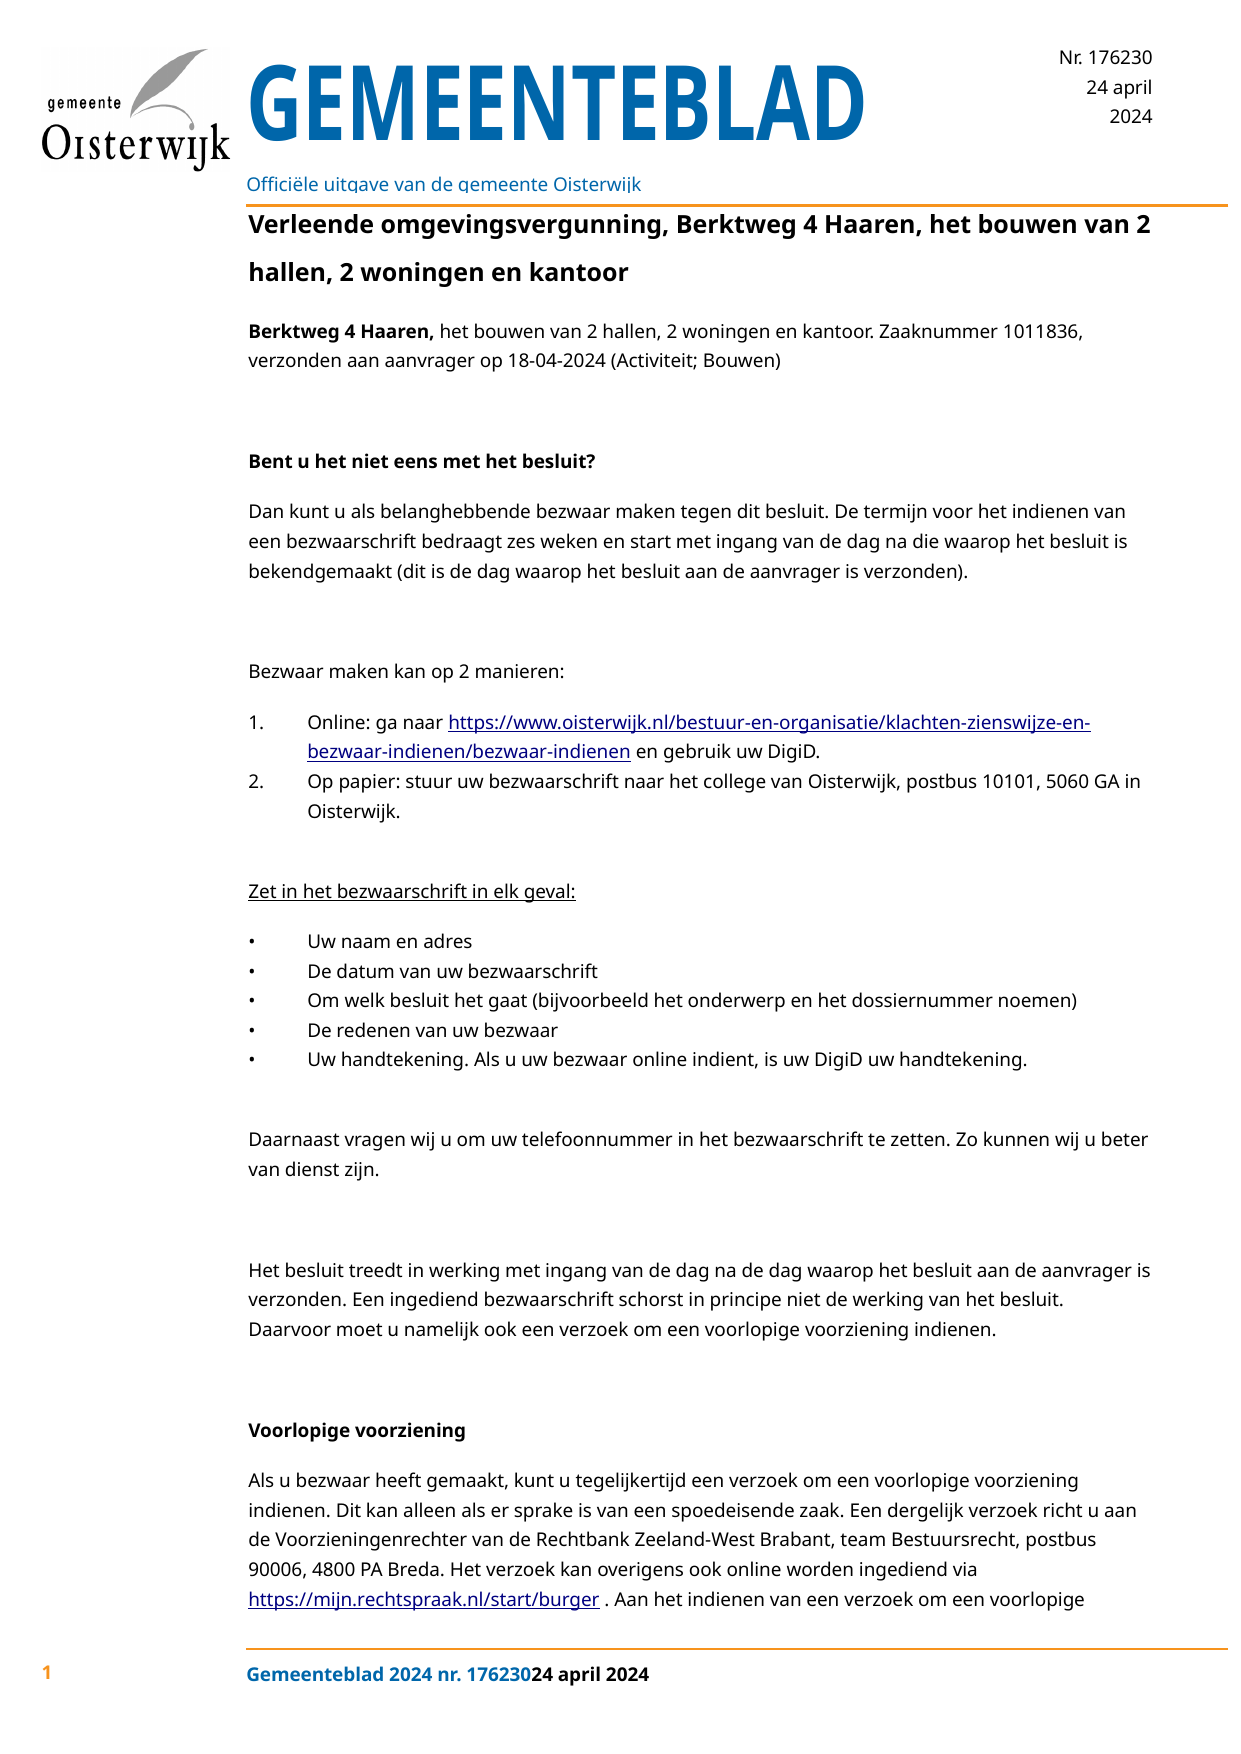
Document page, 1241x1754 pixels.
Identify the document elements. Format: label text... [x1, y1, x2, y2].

text Het besluit treedt in werking met ingang van de dag na de dag waarop het besluit aan de aanvrager is verzonden. Een ingediend bezwaarschrift schorst in principe niet de werking van het besluit. Daarvoor moet u namelijk ook een verzoek om een voorlopige voorziening indienen. [248, 1257, 1152, 1342]
list De redenen van uw bezwaar [248, 1017, 1152, 1043]
list Op papier: stuur uw bezwaarschrift naar het college van Oisterwijk, postbus 10101, 5060 GA in Oisterwijk. [248, 768, 1152, 824]
list De datum van uw bezwaarschrift [248, 958, 1152, 984]
text Zet in het bezwaarschrift in elk geval: [248, 878, 1152, 904]
list Uw handtekening. Als u uw bezwaar online indient, is uw DigiD uw handtekening. [248, 1047, 1152, 1072]
text Berktweg 4 Haaren, het bouwen van 2 hallen, 2 woningen en kantoor. Zaaknummer 1011836, verzonden aan aanvrager op 18-04-2024 (Activiteit; Bouwen) [248, 318, 1152, 373]
list Uw naam en adres [248, 928, 1152, 954]
text Daarnaast vragen wij u om uw telefoonnummer in het bezwaarschrift te zetten. Zo kunnen wij u beter van dienst zijn. [248, 1127, 1152, 1182]
list Om welk besluit het gaat (bijvoorbeeld het onderwerp en het dossiernummer noemen) [248, 987, 1152, 1013]
text Verleende omgevingsvergunning, Berktweg 4 Haaren, het bouwen van 2 hallen, 2 woningen en kantoor [248, 207, 1152, 288]
text Als u bezwaar heeft gemaakt, kunt u tegelijkertijd een verzoek om een voorlopige voorziening indienen. Dit kan alleen als er sprake is van een spoedeisende zaak. Een dergelijk verzoek richt u aan de Voorzieningenrechter van de Rechtbank Zeeland-West Brabant, team Bestuursrecht, postbus 90006, 4800 PA Breda. Het verzoek kan overigens ook online worden ingediend via https://mijn.rechtspraak.nl/start/burger . Aan het indienen van een verzoek om een voorlopige [248, 1467, 1152, 1612]
text Bezwaar maken kan op 2 manieren: [248, 659, 1152, 684]
picture [41, 47, 231, 172]
list Online: ga naar https://www.oisterwijk.nl/bestuur-en-organisatie/klachten-zienswijze-en-bezwaar-indienen/bezwaar-indienen en gebruik uw DigiD. [248, 709, 1152, 764]
text Dan kunt u als belanghebbende bezwaar maken tegen dit besluit. De termijn voor het indienen van een bezwaarschrift bedraagt zes weken en start met ingang van de dag na die waarop het besluit is bekendgemaakt (dit is de dag waarop het besluit aan de aanvrager is verzonden). [248, 499, 1152, 584]
text Voorlopige voorziening [248, 1417, 1152, 1443]
text Bent u het niet eens met het besluit? [248, 448, 1152, 474]
